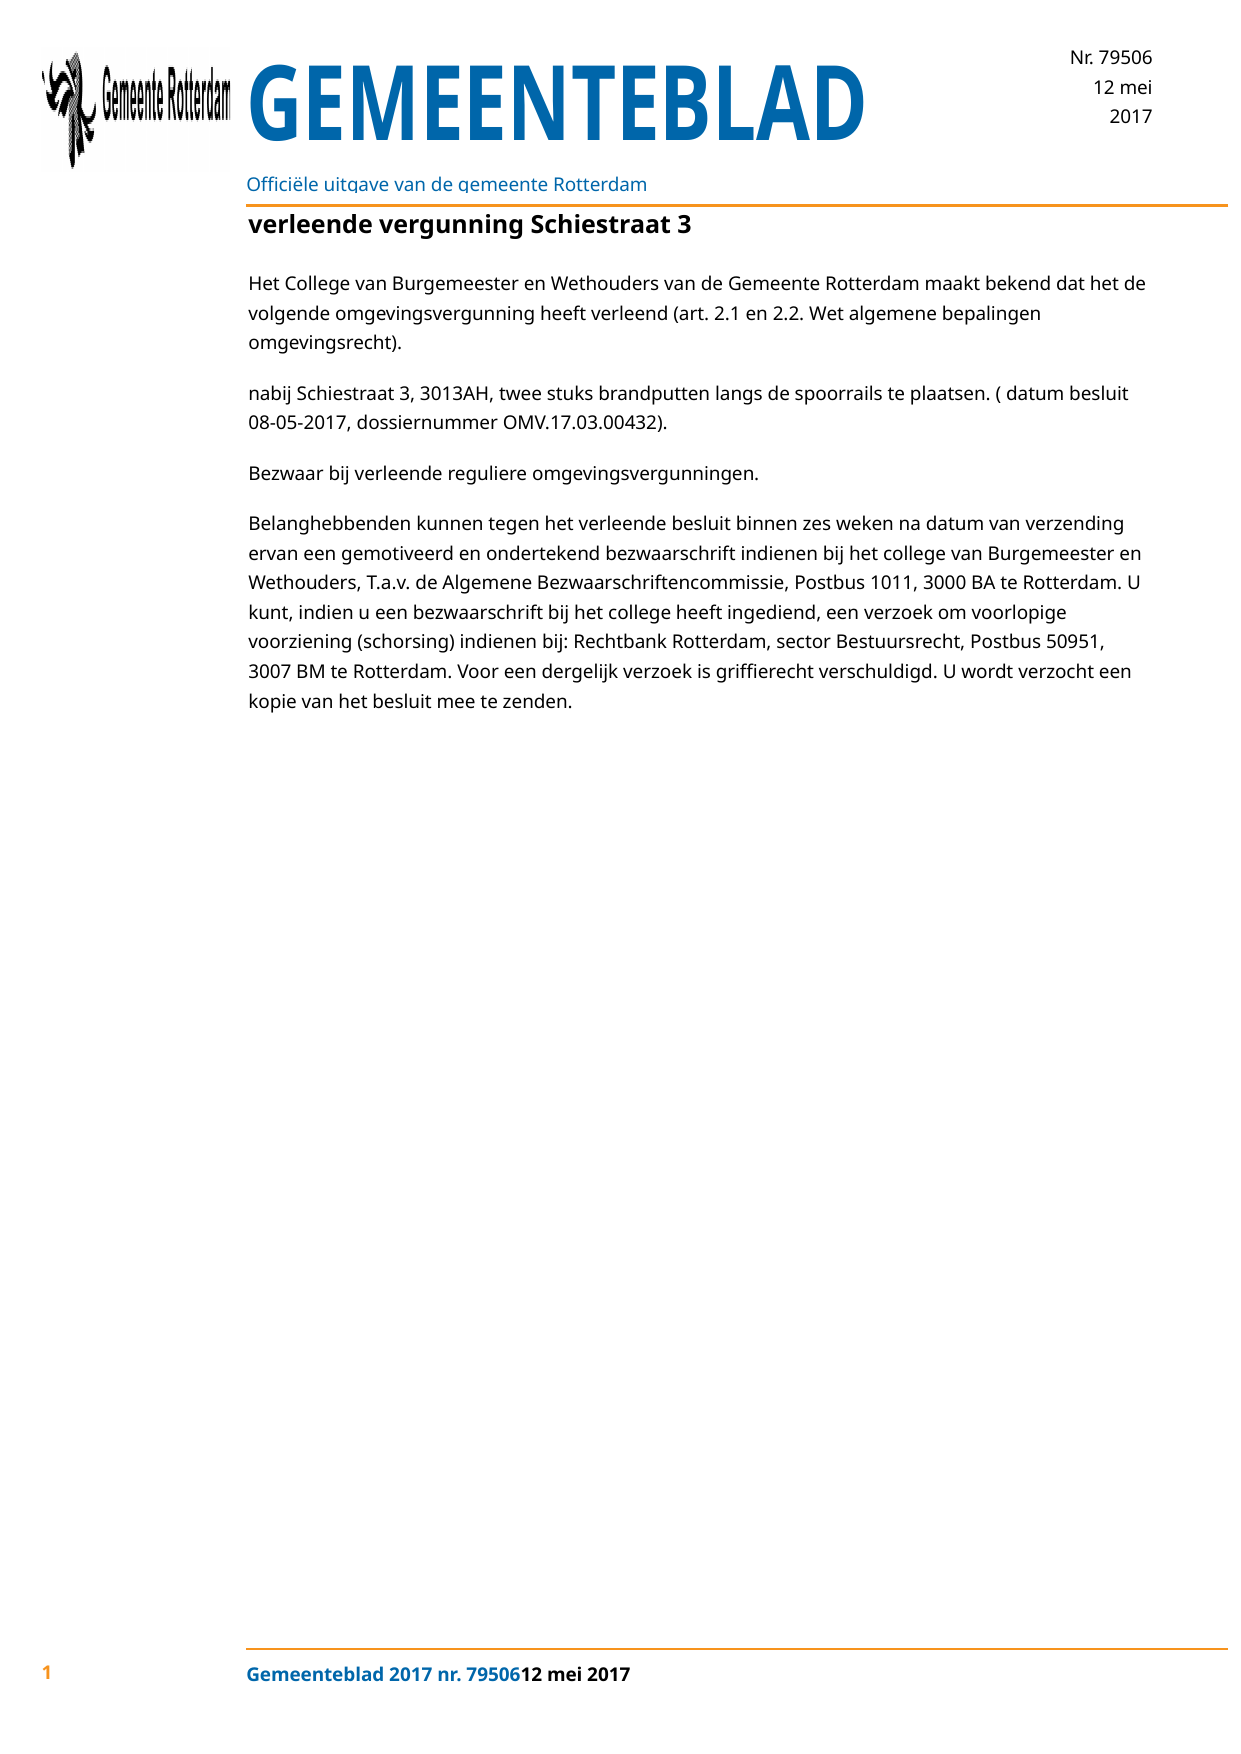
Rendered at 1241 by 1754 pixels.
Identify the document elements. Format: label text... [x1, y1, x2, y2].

text Bezwaar bij verleende reguliere omgevingsvergunningen. [248, 460, 1152, 486]
text verleende vergunning Schiestraat 3 [248, 207, 1152, 241]
text Belanghebbenden kunnen tegen het verleende besluit binnen zes weken na datum van verzending ervan een gemotiveerd en ondertekend bezwaarschrift indienen bij het college van Burgemeester en Wethouders, T.a.v. de Algemene Bezwaarschriftencommissie, Postbus 1011, 3000 BA te Rotterdam. U kunt, indien u een bezwaarschrift bij het college heeft ingediend, een verzoek om voorlopige voorziening (schorsing) indienen bij: Rechtbank Rotterdam, sector Bestuursrecht, Postbus 50951, 3007 BM te Rotterdam. Voor een dergelijk verzoek is griffierecht verschuldigd. U wordt verzocht een kopie van het besluit mee te zenden. [248, 510, 1152, 713]
text nabij Schiestraat 3, 3013AH, twee stuks brandputten langs de spoorrails te plaatsen. ( datum besluit 08-05-2017, dossiernummer OMV.17.03.00432). [248, 380, 1152, 435]
picture [41, 47, 231, 172]
text Het College van Burgemeester en Wethouders van de Gemeente Rotterdam maakt bekend dat het de volgende omgevingsvergunning heeft verleend (art. 2.1 en 2.2. Wet algemene bepalingen omgevingsrecht). [248, 270, 1152, 355]
